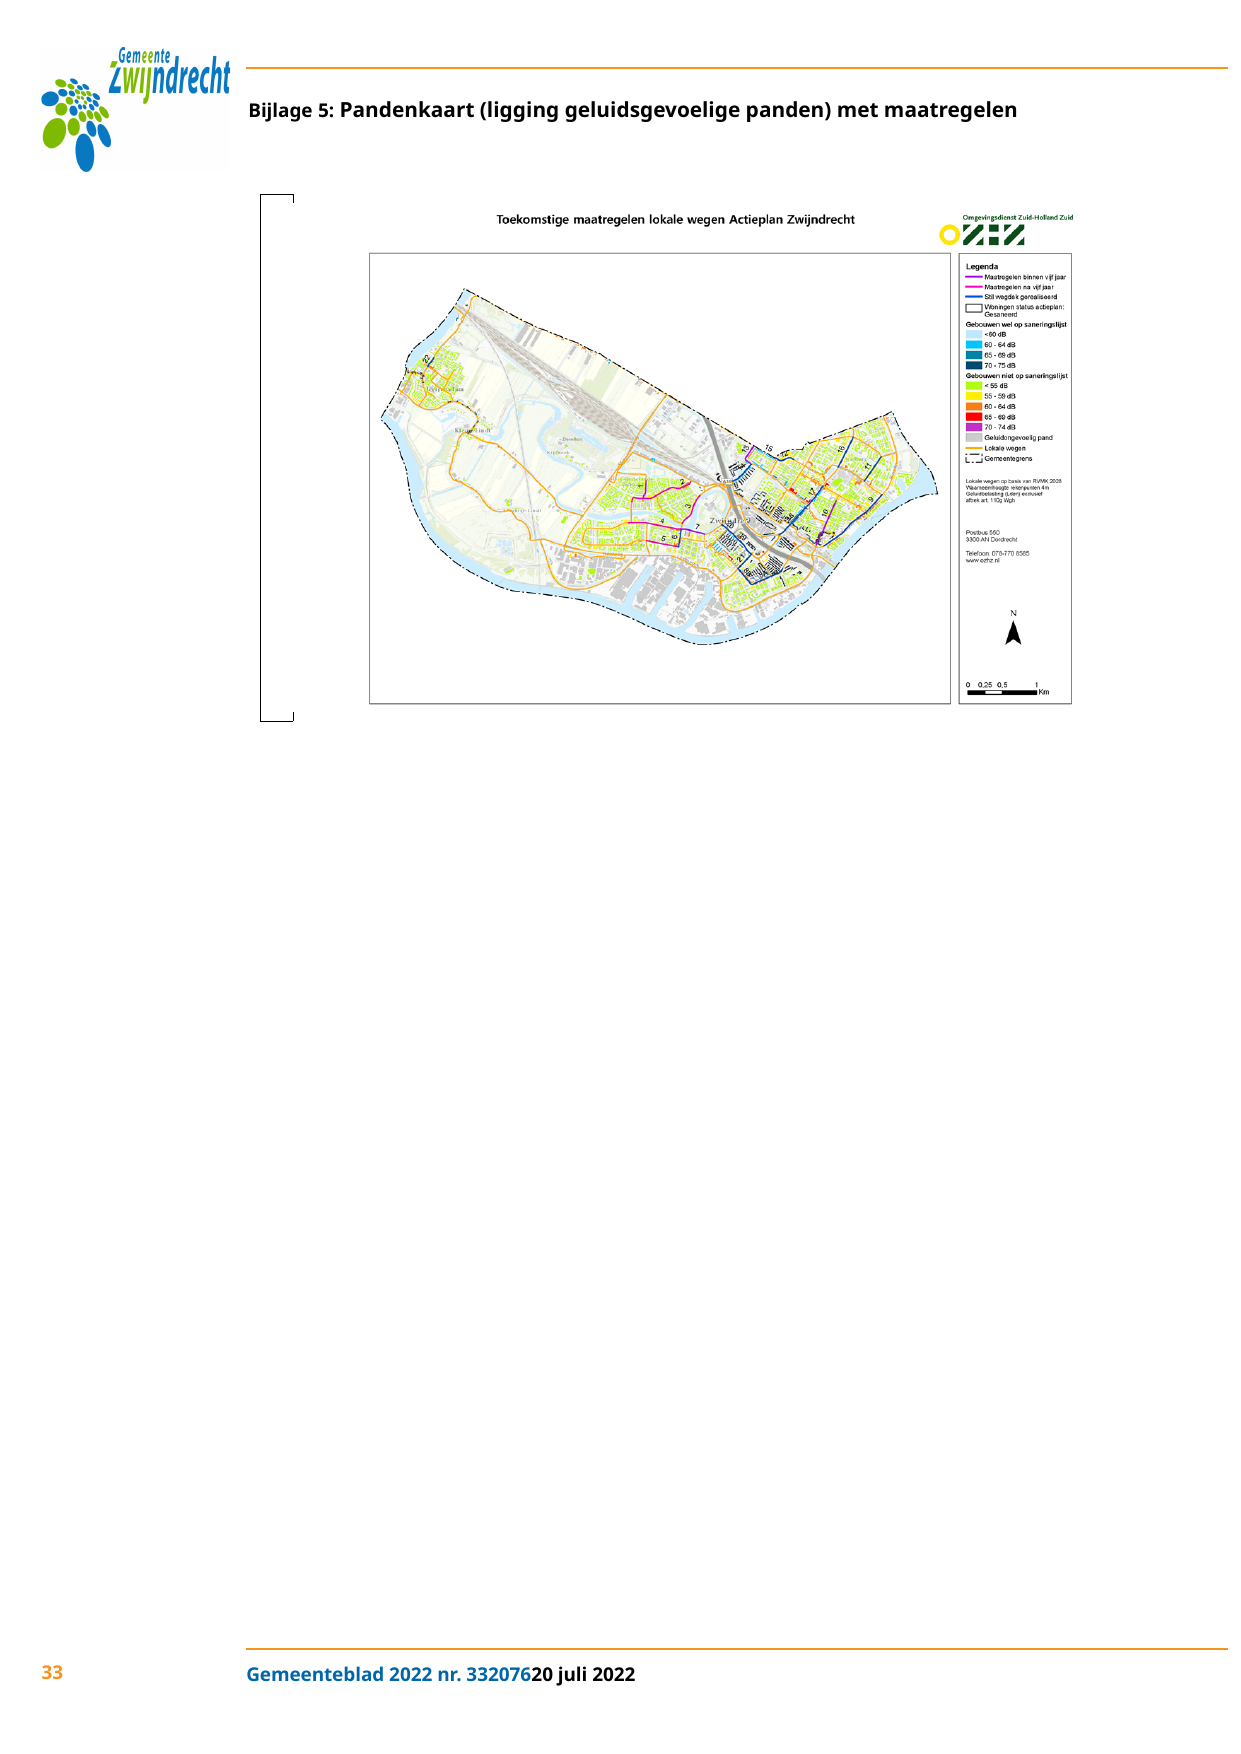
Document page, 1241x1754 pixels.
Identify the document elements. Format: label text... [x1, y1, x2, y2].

picture [268, 203, 1173, 712]
text Bijlage 5: Pandenkaart (ligging geluidsgevoelige panden) met maatregelen [248, 95, 1152, 123]
picture [41, 47, 231, 172]
